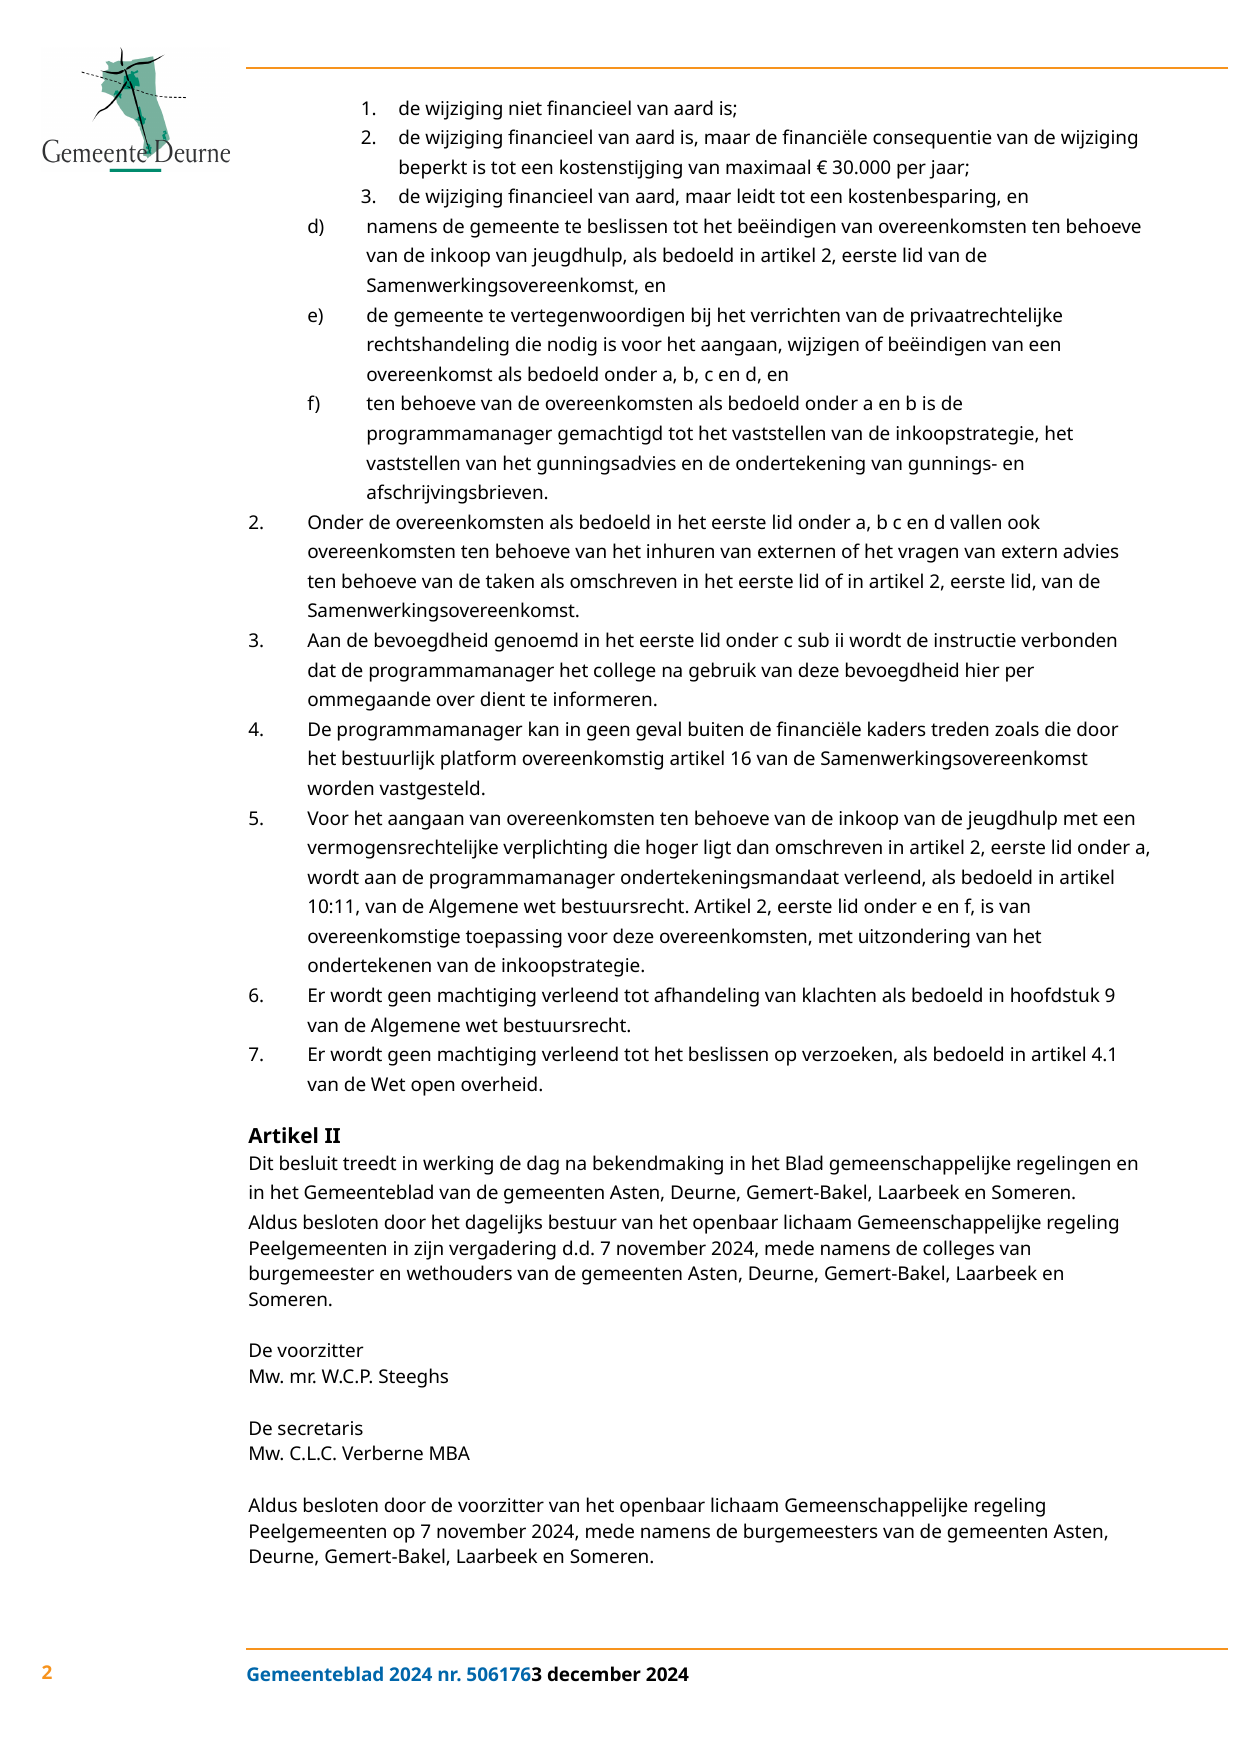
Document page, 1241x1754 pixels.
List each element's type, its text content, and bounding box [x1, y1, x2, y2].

text Aldus besloten door het dagelijks bestuur van het openbaar lichaam Gemeenschappelijke regeling Peelgemeenten in zijn vergadering d.d. 7 november 2024, mede namens de colleges van burgemeester en wethouders van de gemeenten Asten, Deurne, Gemert-Bakel, Laarbeek en Someren. [248, 1209, 1152, 1312]
list Er wordt geen machtiging verleend tot afhandeling van klachten als bedoeld in hoofdstuk 9 van de Algemene wet bestuursrecht. [248, 982, 1152, 1038]
text Mw. mr. W.C.P. Steeghs [248, 1363, 1152, 1389]
text De voorzitter [248, 1338, 1152, 1363]
list Aan de bevoegdheid genoemd in het eerste lid onder c sub ii wordt de instructie verbonden dat de programmamanager het college na gebruik van deze bevoegdheid hier per ommegaande over dient te informeren. [248, 627, 1152, 712]
list de wijziging financieel van aard, maar leidt tot een kostenbesparing, en [361, 183, 1152, 209]
list de gemeente te vertegenwoordigen bij het verrichten van de privaatrechtelijke rechtshandeling die nodig is voor het aangaan, wijzigen of beëindigen van een overeenkomst als bedoeld onder a, b, c en d, en [307, 302, 1152, 387]
text Aldus besloten door de voorzitter van het openbaar lichaam Gemeenschappelijke regeling Peelgemeenten op 7 november 2024, mede namens de burgemeesters van de gemeenten Asten, Deurne, Gemert-Bakel, Laarbeek en Someren. [248, 1492, 1152, 1569]
picture [41, 47, 231, 172]
text De secretaris [248, 1415, 1152, 1441]
text Artikel II [248, 1121, 1152, 1150]
list de wijziging financieel van aard is, maar de financiële consequentie van de wijziging beperkt is tot een kostenstijging van maximaal € 30.000 per jaar; [361, 124, 1152, 180]
list Onder de overeenkomsten als bedoeld in het eerste lid onder a, b c en d vallen ook overeenkomsten ten behoeve van het inhuren van externen of het vragen van extern advies ten behoeve van de taken als omschreven in het eerste lid of in artikel 2, eerste lid, van de Samenwerkingsovereenkomst. [248, 509, 1152, 623]
text Mw. C.L.C. Verberne MBA [248, 1441, 1152, 1466]
text Dit besluit treedt in werking de dag na bekendmaking in het Blad gemeenschappelijke regelingen en in het Gemeenteblad van de gemeenten Asten, Deurne, Gemert-Bakel, Laarbeek en Someren. [248, 1150, 1152, 1205]
list namens de gemeente te beslissen tot het beëindigen van overeenkomsten ten behoeve van de inkoop van jeugdhulp, als bedoeld in artikel 2, eerste lid van de Samenwerkingsovereenkomst, en [307, 213, 1152, 298]
list de wijziging niet financieel van aard is; [361, 95, 1152, 121]
list ten behoeve van de overeenkomsten als bedoeld onder a en b is de programmamanager gemachtigd tot het vaststellen van de inkoopstrategie, het vaststellen van het gunningsadvies en de ondertekening van gunnings- en afschrijvingsbrieven. [307, 391, 1152, 505]
list Er wordt geen machtiging verleend tot het beslissen op verzoeken, als bedoeld in artikel 4.1 van de Wet open overheid. [248, 1041, 1152, 1097]
list De programmamanager kan in geen geval buiten de financiële kaders treden zoals die door het bestuurlijk platform overeenkomstig artikel 16 van de Samenwerkingsovereenkomst worden vastgesteld. [248, 716, 1152, 801]
list Voor het aangaan van overeenkomsten ten behoeve van de inkoop van de jeugdhulp met een vermogensrechtelijke verplichting die hoger ligt dan omschreven in artikel 2, eerste lid onder a, wordt aan de programmamanager ondertekeningsmandaat verleend, als bedoeld in artikel 10:11, van de Algemene wet bestuursrecht. Artikel 2, eerste lid onder e en f, is van overeenkomstige toepassing voor deze overeenkomsten, met uitzondering van het ondertekenen van de inkoopstrategie. [248, 805, 1152, 978]
